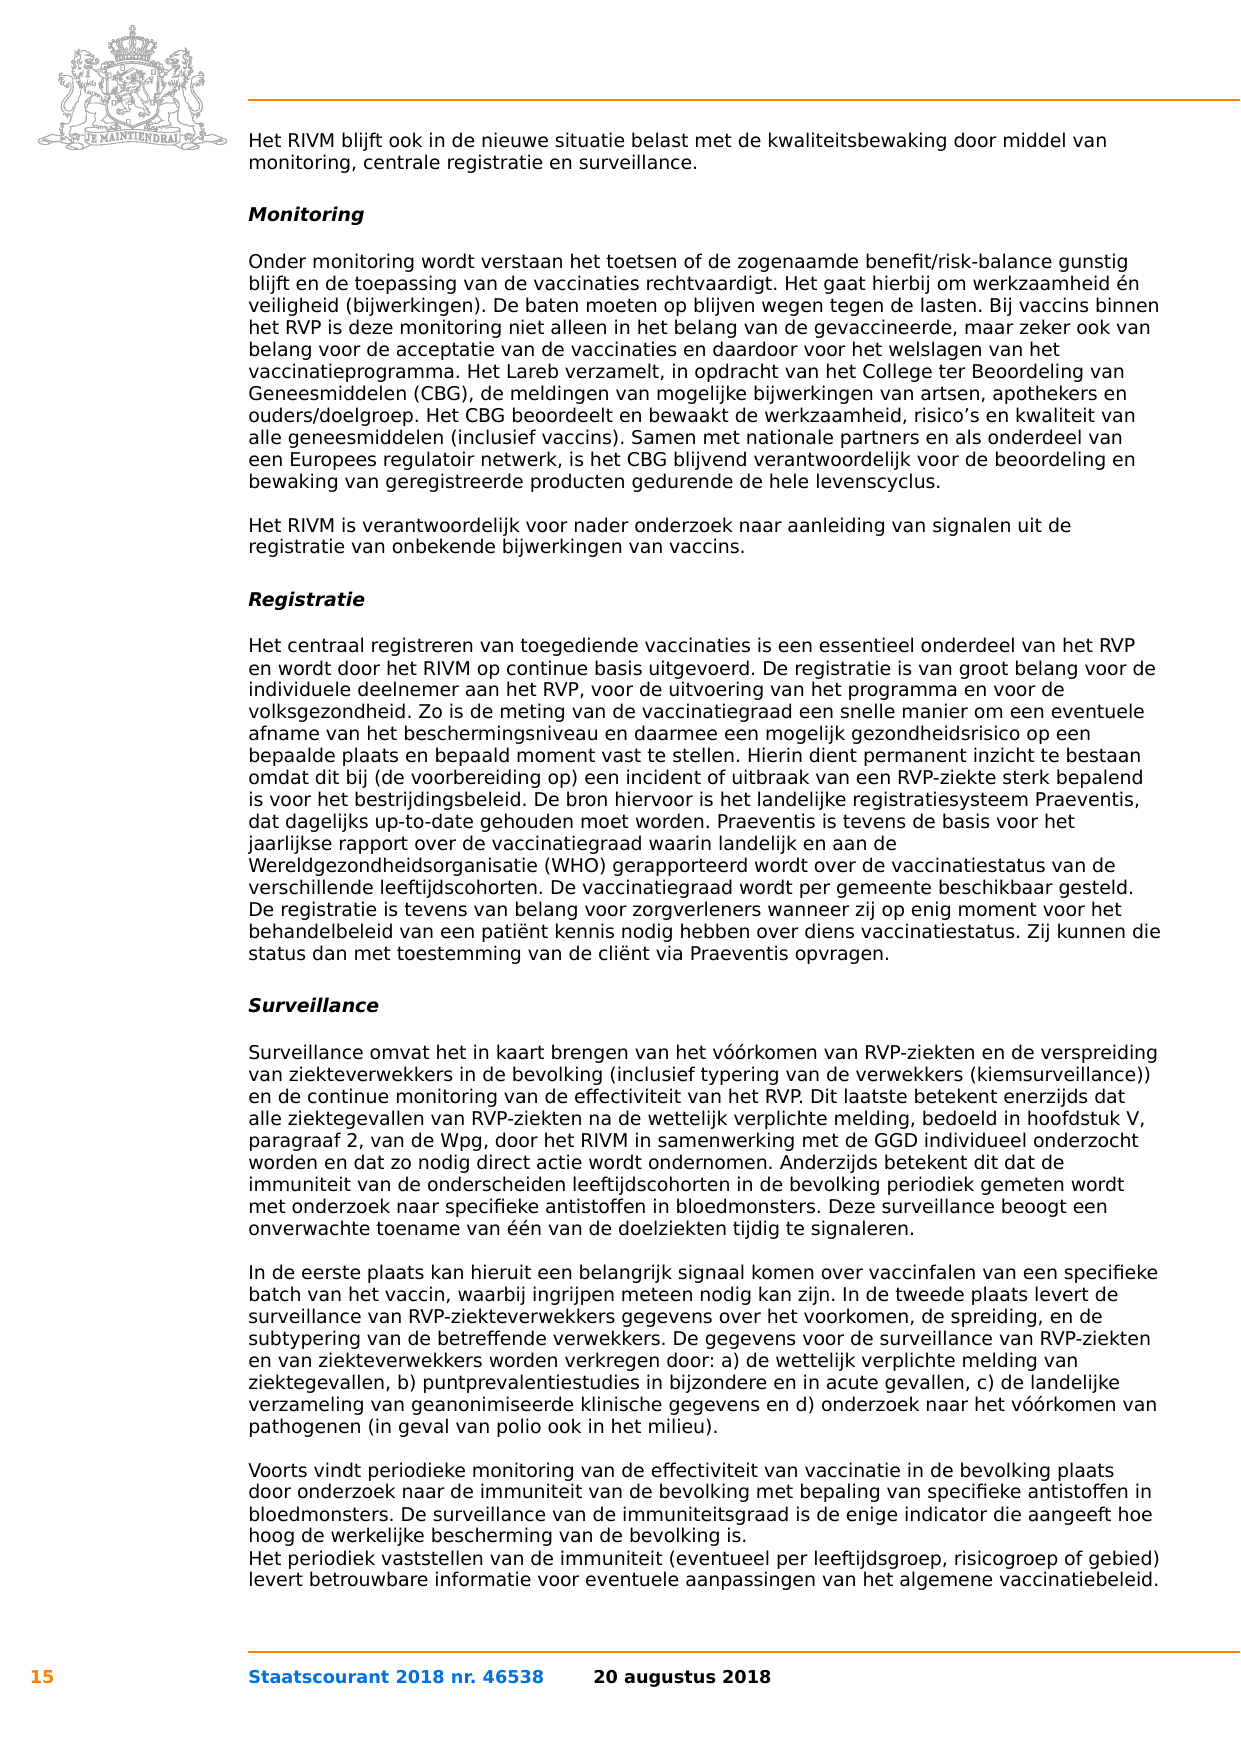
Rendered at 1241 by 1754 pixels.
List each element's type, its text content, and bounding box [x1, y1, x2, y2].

text Het centraal registreren van toegediende vaccinaties is een essentieel onderdeel van het RVP en wordt door het RIVM op continue basis uitgevoerd. De registratie is van groot belang voor de individuele deelnemer aan het RVP, voor de uitvoering van het programma en voor de volksgezondheid. Zo is de meting van de vaccinatiegraad een snelle manier om een eventuele afname van het beschermingsniveau en daarmee een mogelijk gezondheidsrisico op een bepaalde plaats en bepaald moment vast te stellen. Hierin dient permanent inzicht te bestaan omdat dit bij (de voorbereiding op) een incident of uitbraak van een RVP-ziekte sterk bepalend is voor het bestrijdingsbeleid. De bron hiervoor is het landelijke registratiesysteem Praeventis, dat dagelijks up-to-date gehouden moet worden. Praeventis is tevens de basis voor het jaarlijkse rapport over de vaccinatiegraad waarin landelijk en aan de Wereldgezondheidsorganisatie (WHO) gerapporteerd wordt over de vaccinatiestatus van de verschillende leeftijdscohorten. De vaccinatiegraad wordt per gemeente beschikbaar gesteld. [248, 635, 1163, 899]
subtitle Monitoring [248, 204, 1163, 226]
text Het RIVM blijft ook in de nieuwe situatie belast met de kwaliteitsbewaking door middel van monitoring, centrale registratie en surveillance. [248, 130, 1163, 174]
subtitle Registratie [248, 588, 1163, 610]
text Voorts vindt periodieke monitoring van de effectiviteit van vaccinatie in de bevolking plaats door onderzoek naar de immuniteit van de bevolking met bepaling van specifieke antistoffen in bloedmonsters. De surveillance van de immuniteitsgraad is de enige indicator die aangeeft hoe hoog de werkelijke bescherming van de bevolking is. [248, 1459, 1163, 1547]
text In de eerste plaats kan hieruit een belangrijk signaal komen over vaccinfalen van een specifieke batch van het vaccin, waarbij ingrijpen meteen nodig kan zijn. In de tweede plaats levert de surveillance van RVP-ziekteverwekkers gegevens over het voorkomen, de spreiding, en de subtypering van de betreffende verwekkers. De gegevens voor de surveillance van RVP-ziekten en van ziekteverwekkers worden verkregen door: a) de wettelijk verplichte melding van ziektegevallen, b) puntprevalentiestudies in bijzondere en in acute gevallen, c) de landelijke verzameling van geanonimiseerde klinische gegevens en d) onderzoek naar het vóórkomen van pathogenen (in geval van polio ook in het milieu). [248, 1262, 1163, 1438]
text Het RIVM is verantwoordelijk voor nader onderzoek naar aanleiding van signalen uit de registratie van onbekende bijwerkingen van vaccins. [248, 514, 1163, 558]
text Het periodiek vaststellen van de immuniteit (eventueel per leeftijdsgroep, risicogroep of gebied) levert betrouwbare informatie voor eventuele aanpassingen van het algemene vaccinatiebeleid. [248, 1547, 1163, 1591]
picture [38, 25, 227, 150]
text Surveillance omvat het in kaart brengen van het vóórkomen van RVP-ziekten en de verspreiding van ziekteverwekkers in de bevolking (inclusief typering van de verwekkers (kiemsurveillance)) en de continue monitoring van de effectiviteit van het RVP. Dit laatste betekent enerzijds dat alle ziektegevallen van RVP-ziekten na de wettelijk verplichte melding, bedoeld in hoofdstuk V, paragraaf 2, van de Wpg, door het RIVM in samenwerking met de GGD individueel onderzocht worden en dat zo nodig direct actie wordt ondernomen. Anderzijds betekent dit dat de immuniteit van de onderscheiden leeftijdscohorten in de bevolking periodiek gemeten wordt met onderzoek naar specifieke antistoffen in bloedmonsters. Deze surveillance beoogt een onverwachte toename van één van de doelziekten tijdig te signaleren. [248, 1042, 1163, 1240]
text Onder monitoring wordt verstaan het toetsen of de zogenaamde benefit/risk-balance gunstig blijft en de toepassing van de vaccinaties rechtvaardigt. Het gaat hierbij om werkzaamheid én veiligheid (bijwerkingen). De baten moeten op blijven wegen tegen de lasten. Bij vaccins binnen het RVP is deze monitoring niet alleen in het belang van de gevaccineerde, maar zeker ook van belang voor de acceptatie van de vaccinaties en daardoor voor het welslagen van het vaccinatieprogramma. Het Lareb verzamelt, in opdracht van het College ter Beoordeling van Geneesmiddelen (CBG), de meldingen van mogelijke bijwerkingen van artsen, apothekers en ouders/doelgroep. Het CBG beoordeelt en bewaakt de werkzaamheid, risico’s en kwaliteit van alle geneesmiddelen (inclusief vaccins). Samen met nationale partners en als onderdeel van een Europees regulatoir netwerk, is het CBG blijvend verantwoordelijk voor de beoordeling en bewaking van geregistreerde producten gedurende de hele levenscyclus. [248, 251, 1163, 493]
text De registratie is tevens van belang voor zorgverleners wanneer zij op enig moment voor het behandelbeleid van een patiënt kennis nodig hebben over diens vaccinatiestatus. Zij kunnen die status dan met toestemming van de cliënt via Praeventis opvragen. [248, 899, 1163, 965]
subtitle Surveillance [248, 995, 1163, 1017]
